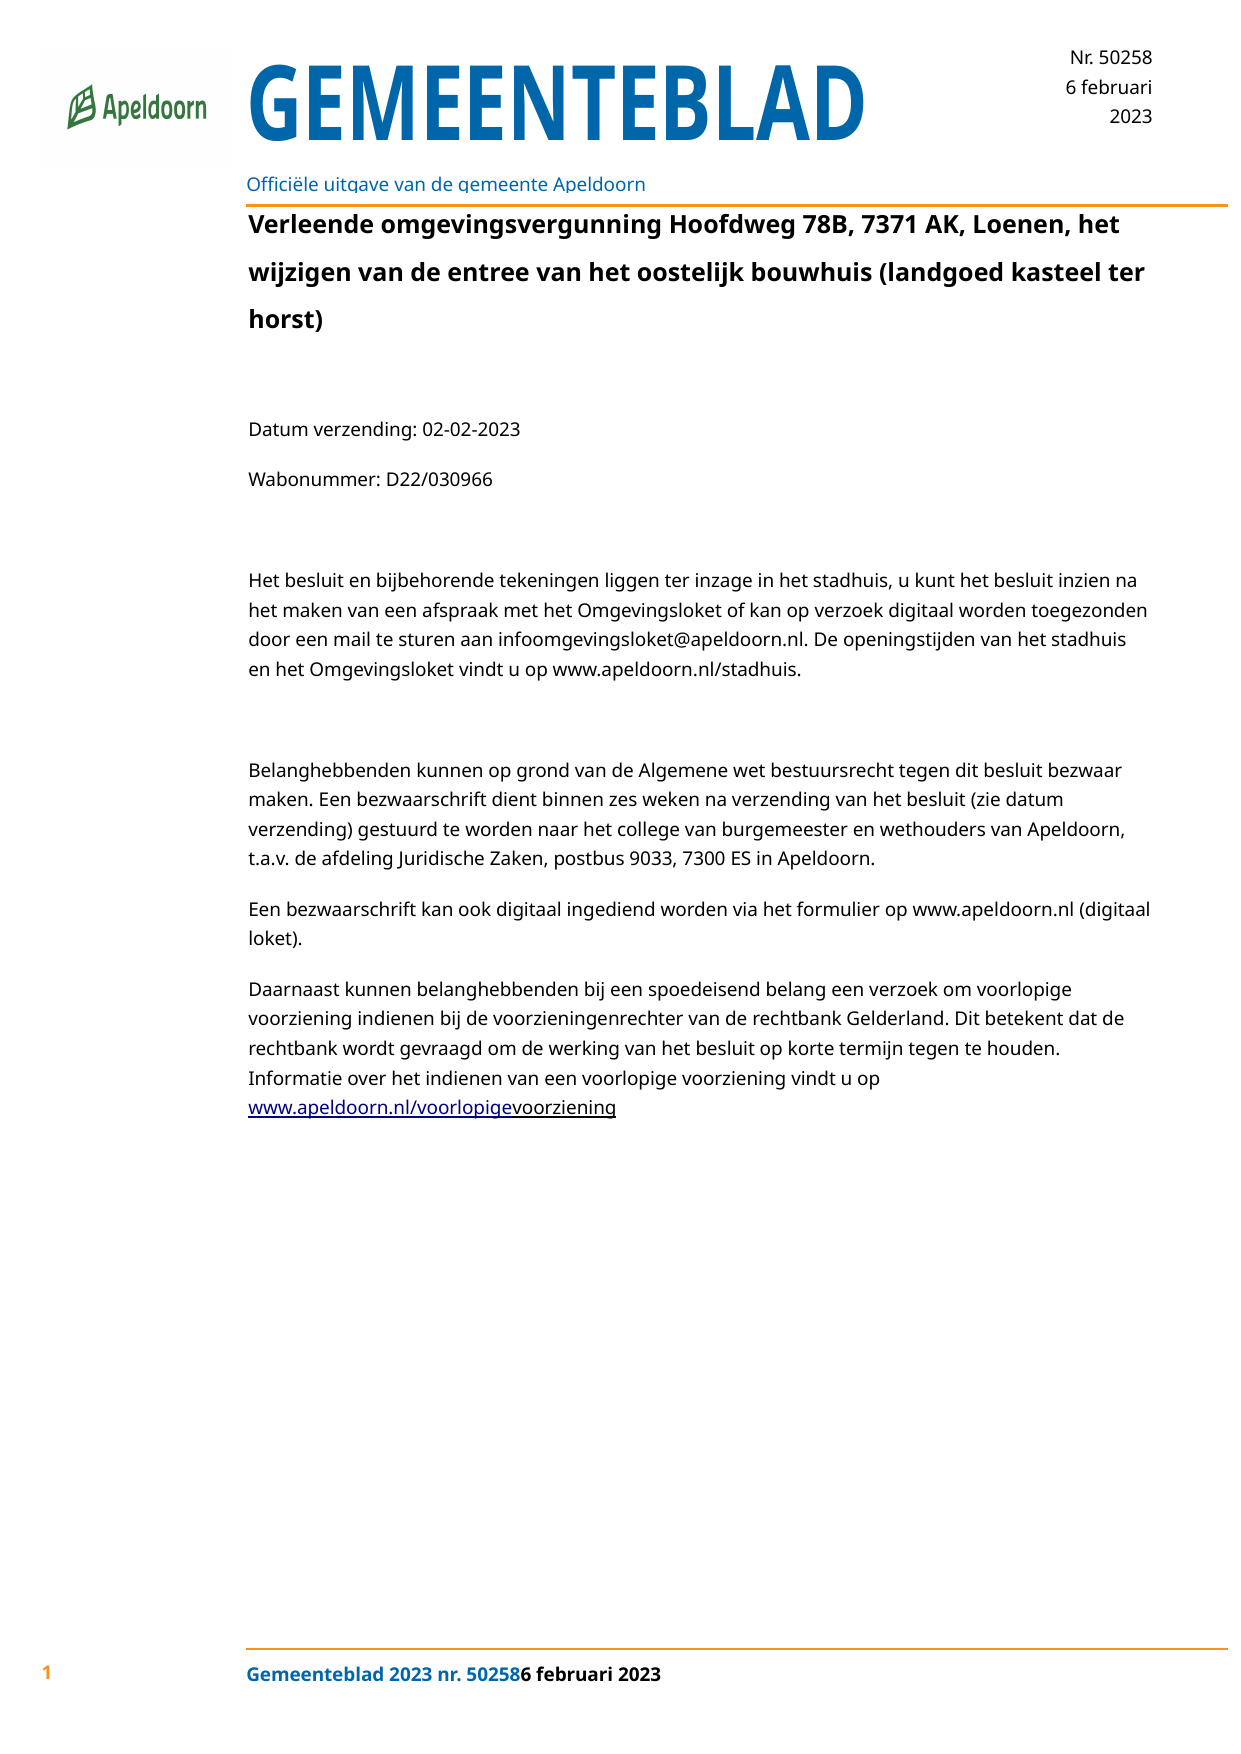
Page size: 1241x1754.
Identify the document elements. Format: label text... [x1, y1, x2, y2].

text Verleende omgevingsvergunning Hoofdweg 78B, 7371 AK, Loenen, het wijzigen van de entree van het oostelijk bouwhuis (landgoed kasteel ter horst) [248, 207, 1152, 336]
text Het besluit en bijbehorende tekeningen liggen ter inzage in het stadhuis, u kunt het besluit inzien na het maken van een afspraak met het Omgevingsloket of kan op verzoek digitaal worden toegezonden door een mail te sturen aan infoomgevingsloket@apeldoorn.nl. De openingstijden van het stadhuis en het Omgevingsloket vindt u op www.apeldoorn.nl/stadhuis. [248, 567, 1152, 682]
text Wabonummer: D22/030966 [248, 466, 1152, 492]
text Daarnaast kunnen belanghebbenden bij een spoedeisend belang een verzoek om voorlopige voorziening indienen bij de voorzieningenrechter van de rechtbank Gelderland. Dit betekent dat de rechtbank wordt gevraagd om de werking van het besluit op korte termijn tegen te houden. Informatie over het indienen van een voorlopige voorziening vindt u op www.apeldoorn.nl/voorlopigevoorziening [248, 976, 1152, 1120]
picture [41, 47, 231, 172]
text Datum verzending: 02-02-2023 [248, 416, 1152, 442]
text Belanghebbenden kunnen op grond van de Algemene wet bestuursrecht tegen dit besluit bezwaar maken. Een bezwaarschrift dient binnen zes weken na verzending van het besluit (zie datum verzending) gestuurd te worden naar het college van burgemeester en wethouders van Apeldoorn, t.a.v. de afdeling Juridische Zaken, postbus 9033, 7300 ES in Apeldoorn. [248, 757, 1152, 871]
text Een bezwaarschrift kan ook digitaal ingediend worden via het formulier op www.apeldoorn.nl (digitaal loket). [248, 896, 1152, 951]
